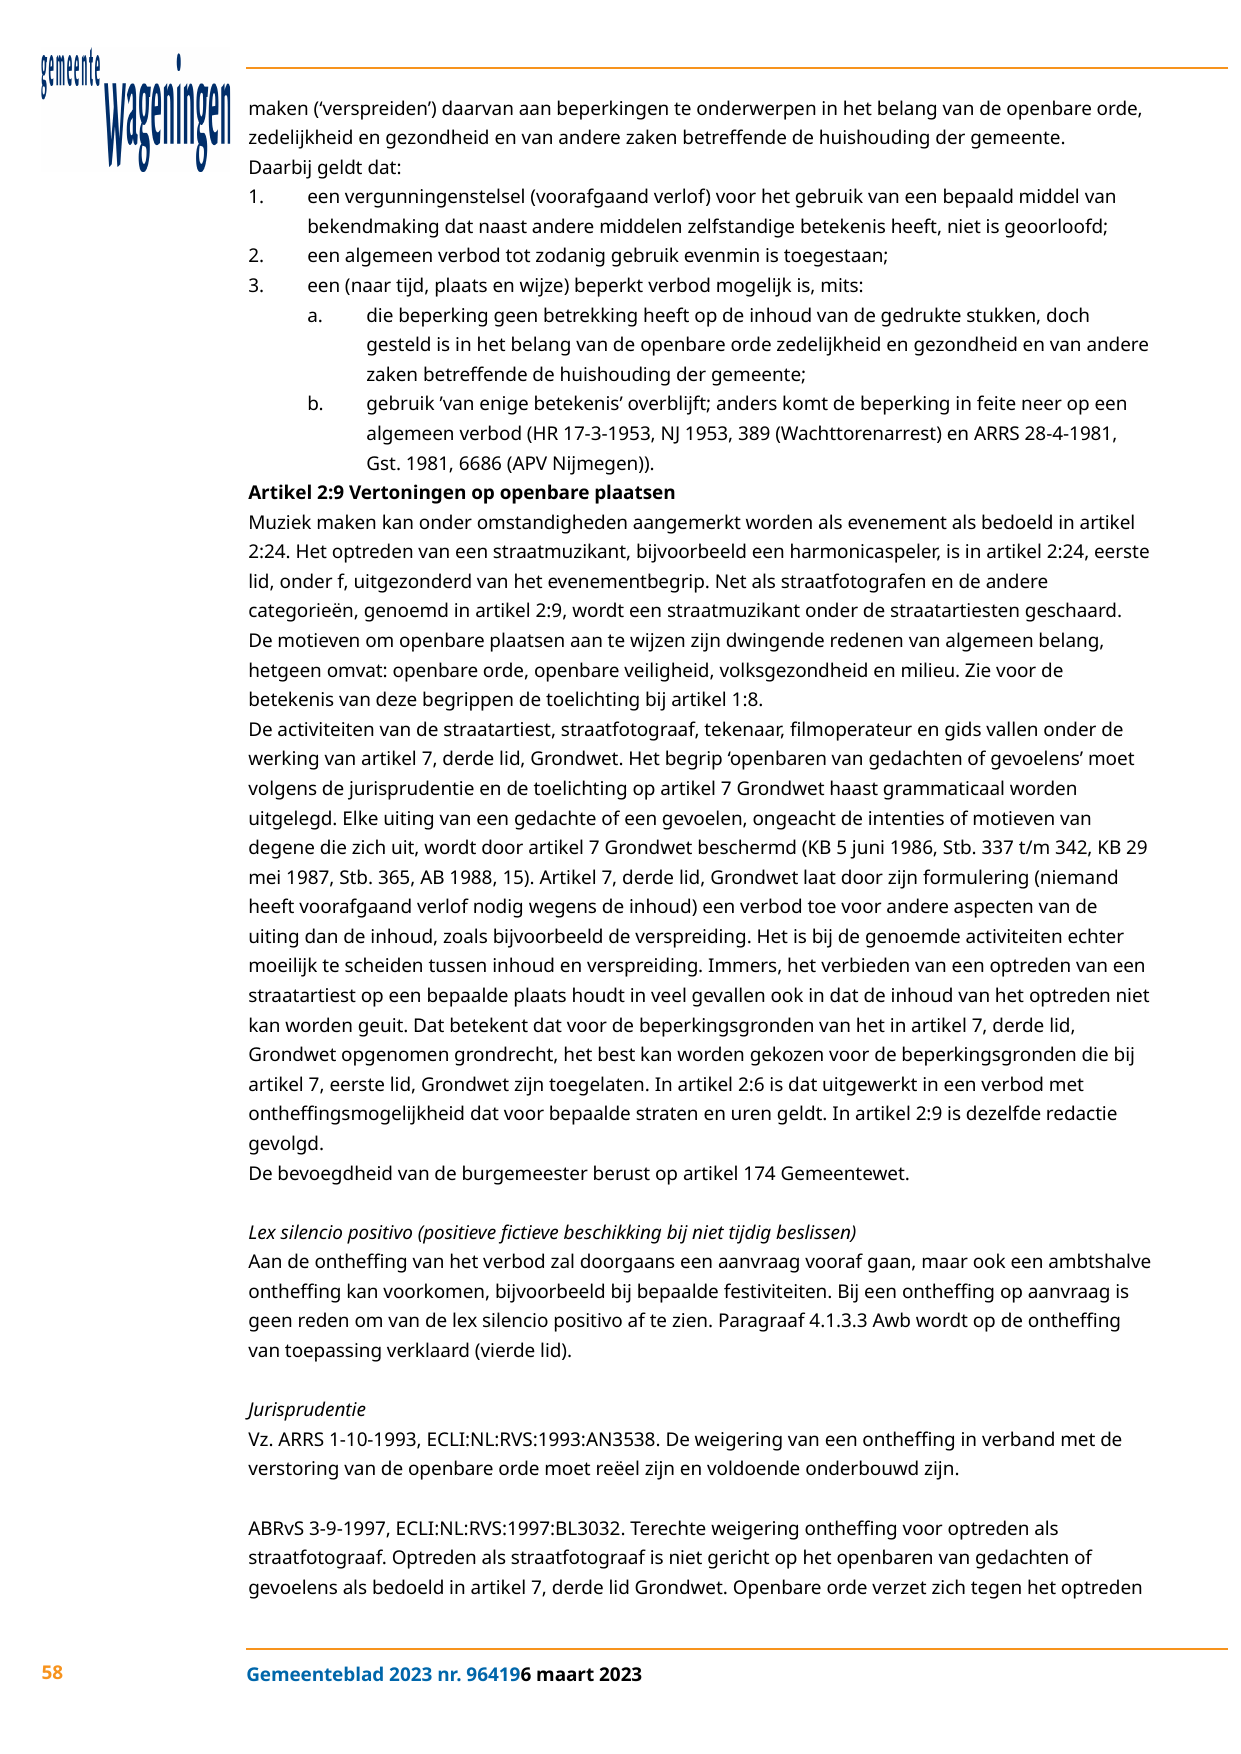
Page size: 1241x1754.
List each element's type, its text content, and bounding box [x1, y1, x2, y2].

list die beperking geen betrekking heeft op de inhoud van de gedrukte stukken, doch gesteld is in het belang van de openbare orde zedelijkheid en gezondheid en van andere zaken betreffende de huishouding der gemeente; [307, 302, 1152, 387]
list gebruik ’van enige betekenis’ overblijft; anders komt de beperking in feite neer op een algemeen verbod (HR 17-3-1953, NJ 1953, 389 (Wachttorenarrest) en ARRS 28-4-1981, Gst. 1981, 6686 (APV Nijmegen)). [307, 391, 1152, 476]
list een vergunningenstelsel (voorafgaand verlof) voor het gebruik van een bepaald middel van bekendmaking dat naast andere middelen zelfstandige betekenis heeft, niet is geoorloofd; [248, 183, 1152, 239]
text Daarbij geldt dat: [248, 154, 1152, 180]
text Aan de ontheffing van het verbod zal doorgaans een aanvraag vooraf gaan, maar ook een ambtshalve ontheffing kan voorkomen, bijvoorbeeld bij bepaalde festiviteiten. Bij een ontheffing op aanvraag is geen reden om van de lex silencio positivo af te zien. Paragraaf 4.1.3.3 Awb wordt op de ontheffing van toepassing verklaard (vierde lid). [248, 1248, 1152, 1363]
text De bevoegdheid van de burgemeester berust op artikel 174 Gemeentewet. [248, 1160, 1152, 1186]
text Vz. ARRS 1-10-1993, ECLI:NL:RVS:1993:AN3538. De weigering van een ontheffing in verband met de verstoring van de openbare orde moet reëel zijn en voldoende onderbouwd zijn. [248, 1426, 1152, 1481]
picture [41, 47, 231, 172]
list een (naar tijd, plaats en wijze) beperkt verbod mogelijk is, mits: [248, 272, 1152, 298]
text ABRvS 3-9-1997, ECLI:NL:RVS:1997:BL3032. Terechte weigering ontheffing voor optreden als straatfotograaf. Optreden als straatfotograaf is niet gericht op het openbaren van gedachten of gevoelens als bedoeld in artikel 7, derde lid Grondwet. Openbare orde verzet zich tegen het optreden [248, 1515, 1152, 1600]
text Lex silencio positivo (positieve fictieve beschikking bij niet tijdig beslissen) [248, 1219, 1152, 1245]
text Artikel 2:9 Vertoningen op openbare plaatsen [248, 479, 1152, 505]
text De activiteiten van de straatartiest, straatfotograaf, tekenaar, filmoperateur en gids vallen onder de werking van artikel 7, derde lid, Grondwet. Het begrip ‘openbaren van gedachten of gevoelens’ moet volgens de jurisprudentie en de toelichting op artikel 7 Grondwet haast grammaticaal worden uitgelegd. Elke uiting van een gedachte of een gevoelen, ongeacht de intenties of motieven van degene die zich uit, wordt door artikel 7 Grondwet beschermd (KB 5 juni 1986, Stb. 337 t/m 342, KB 29 mei 1987, Stb. 365, AB 1988, 15). Artikel 7, derde lid, Grondwet laat door zijn formulering (niemand heeft voorafgaand verlof nodig wegens de inhoud) een verbod toe voor andere aspecten van de uiting dan de inhoud, zoals bijvoorbeeld de verspreiding. Het is bij de genoemde activiteiten echter moeilijk te scheiden tussen inhoud en verspreiding. Immers, het verbieden van een optreden van een straatartiest op een bepaalde plaats houdt in veel gevallen ook in dat de inhoud van het optreden niet kan worden geuit. Dat betekent dat voor de beperkingsgronden van het in artikel 7, derde lid, Grondwet opgenomen grondrecht, het best kan worden gekozen voor de beperkingsgronden die bij artikel 7, eerste lid, Grondwet zijn toegelaten. In artikel 2:6 is dat uitgewerkt in een verbod met ontheffingsmogelijkheid dat voor bepaalde straten en uren geldt. In artikel 2:9 is dezelfde redactie gevolgd. [248, 716, 1152, 1156]
list een algemeen verbod tot zodanig gebruik evenmin is toegestaan; [248, 243, 1152, 268]
text Jurisprudentie [248, 1396, 1152, 1422]
text maken (‘verspreiden’) daarvan aan beperkingen te onderwerpen in het belang van de openbare orde, zedelijkheid en gezondheid en van andere zaken betreffende de huishouding der gemeente. [248, 95, 1152, 150]
text Muziek maken kan onder omstandigheden aangemerkt worden als evenement als bedoeld in artikel 2:24. Het optreden van een straatmuzikant, bijvoorbeeld een harmonicaspeler, is in artikel 2:24, eerste lid, onder f, uitgezonderd van het evenementbegrip. Net als straatfotografen en de andere categorieën, genoemd in artikel 2:9, wordt een straatmuzikant onder de straatartiesten geschaard. [248, 509, 1152, 623]
text De motieven om openbare plaatsen aan te wijzen zijn dwingende redenen van algemeen belang, hetgeen omvat: openbare orde, openbare veiligheid, volksgezondheid en milieu. Zie voor de betekenis van deze begrippen de toelichting bij artikel 1:8. [248, 627, 1152, 712]
